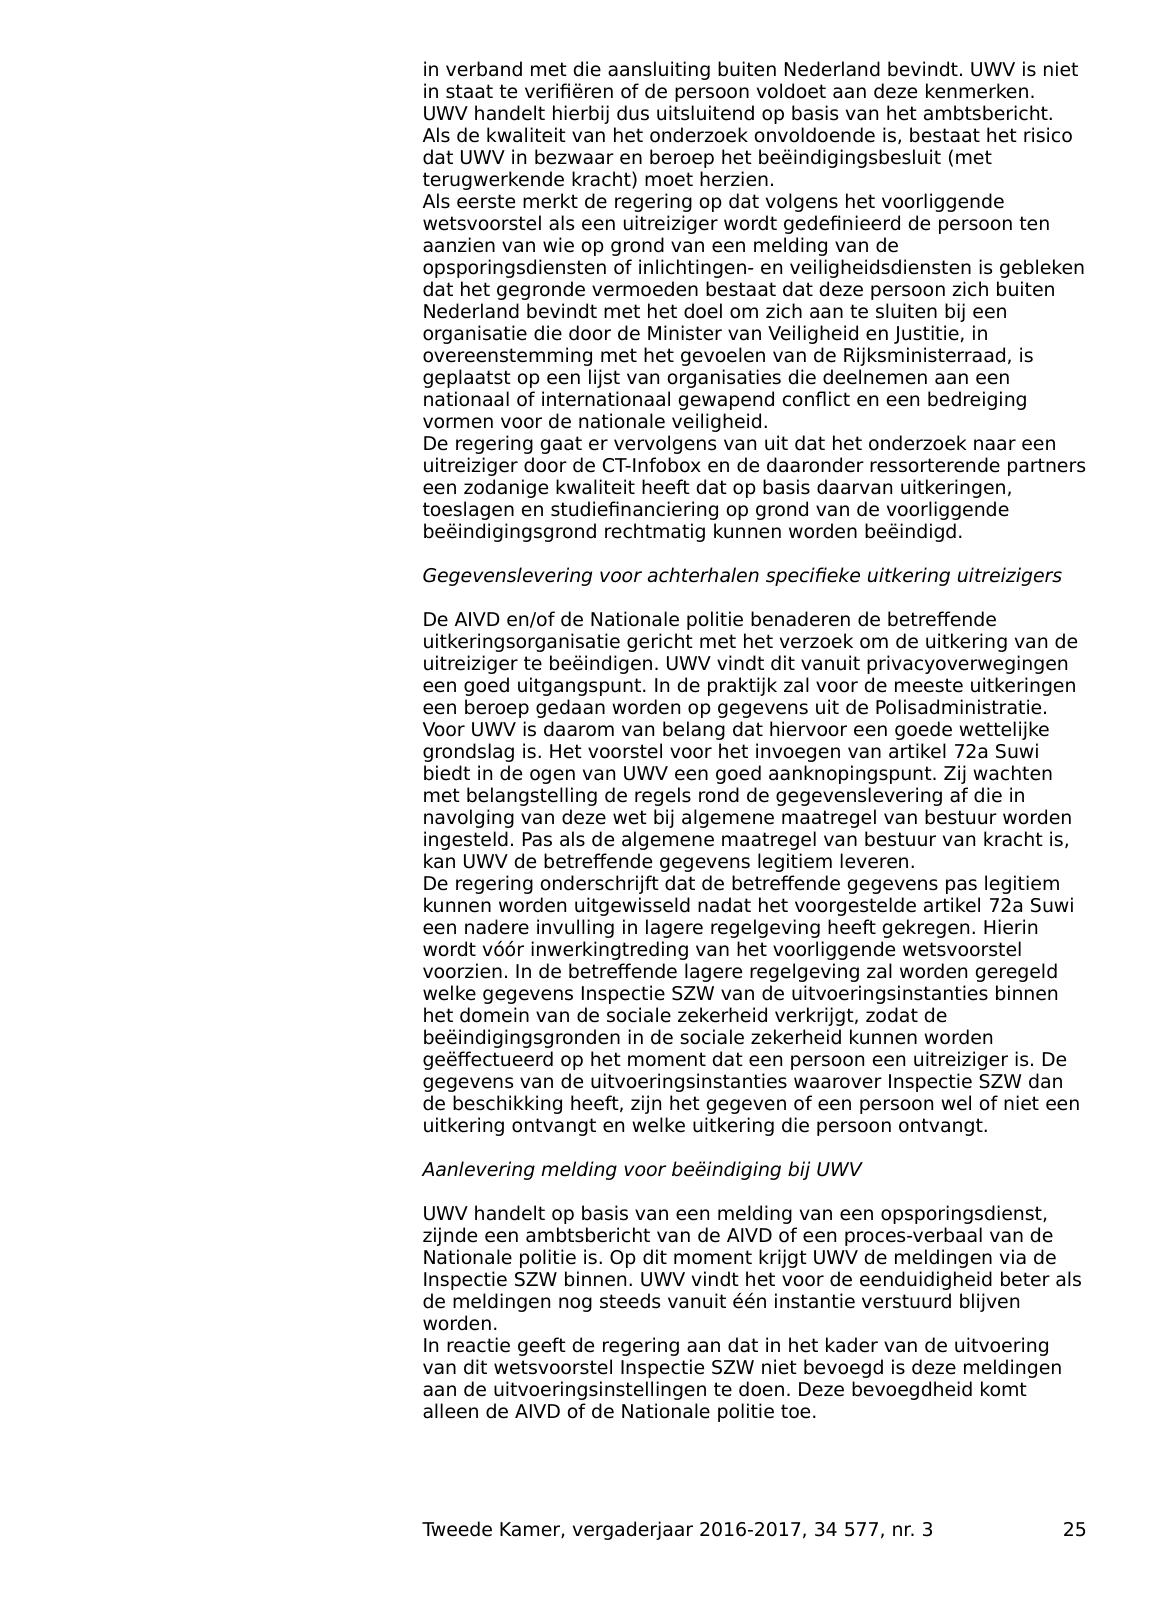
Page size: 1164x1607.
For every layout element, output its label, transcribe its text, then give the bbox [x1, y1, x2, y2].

subtitle Aanlevering melding voor beëindiging bij UWV [422, 1159, 1087, 1181]
text In reactie geeft de regering aan dat in het kader van de uitvoering van dit wetsvoorstel Inspectie SZW niet bevoegd is deze meldingen aan de uitvoeringsinstellingen te doen. Deze bevoegdheid komt alleen de AIVD of de Nationale politie toe. [422, 1335, 1087, 1423]
text UWV handelt op basis van een melding van een opsporingsdienst, zijnde een ambtsbericht van de AIVD of een proces-verbaal van de Nationale politie is. Op dit moment krijgt UWV de meldingen via de Inspectie SZW binnen. UWV vindt het voor de eenduidigheid beter als de meldingen nog steeds vanuit één instantie verstuurd blijven worden. [422, 1203, 1087, 1335]
text De regering onderschrijft dat de betreffende gegevens pas legitiem kunnen worden uitgewisseld nadat het voorgestelde artikel 72a Suwi een nadere invulling in lagere regelgeving heeft gekregen. Hierin wordt vóór inwerkingtreding van het voorliggende wetsvoorstel voorzien. In de betreffende lagere regelgeving zal worden geregeld welke gegevens Inspectie SZW van de uitvoeringsinstanties binnen het domein van de sociale zekerheid verkrijgt, zodat de beëindigingsgronden in de sociale zekerheid kunnen worden geëffectueerd op het moment dat een persoon een uitreiziger is. De gegevens van de uitvoeringsinstanties waarover Inspectie SZW dan de beschikking heeft, zijn het gegeven of een persoon wel of niet een uitkering ontvangt en welke uitkering die persoon ontvangt. [422, 873, 1087, 1136]
text De AIVD en/of de Nationale politie benaderen de betreffende uitkeringsorganisatie gericht met het verzoek om de uitkering van de uitreiziger te beëindigen. UWV vindt dit vanuit privacyoverwegingen een goed uitgangspunt. In de praktijk zal voor de meeste uitkeringen een beroep gedaan worden op gegevens uit de Polisadministratie. Voor UWV is daarom van belang dat hiervoor een goede wettelijke grondslag is. Het voorstel voor het invoegen van artikel 72a Suwi biedt in de ogen van UWV een goed aanknopingspunt. Zij wachten met belangstelling de regels rond de gegevenslevering af die in navolging van deze wet bij algemene maatregel van bestuur worden ingesteld. Pas als de algemene maatregel van bestuur van kracht is, kan UWV de betreffende gegevens legitiem leveren. [422, 609, 1087, 873]
text De regering gaat er vervolgens van uit dat het onderzoek naar een uitreiziger door de CT-Infobox en de daaronder ressorterende partners een zodanige kwaliteit heeft dat op basis daarvan uitkeringen, toeslagen en studiefinanciering op grond van de voorliggende beëindigingsgrond rechtmatig kunnen worden beëindigd. [422, 433, 1087, 543]
text Als eerste merkt de regering op dat volgens het voorliggende wetsvoorstel als een uitreiziger wordt gedefinieerd de persoon ten aanzien van wie op grond van een melding van de opsporingsdiensten of inlichtingen- en veiligheidsdiensten is gebleken dat het gegronde vermoeden bestaat dat deze persoon zich buiten Nederland bevindt met het doel om zich aan te sluiten bij een organisatie die door de Minister van Veiligheid en Justitie, in overeenstemming met het gevoelen van de Rijksministerraad, is geplaatst op een lijst van organisaties die deelnemen aan een nationaal of internationaal gewapend conflict en een bedreiging vormen voor de nationale veiligheid. [422, 191, 1087, 433]
subtitle Gegevenslevering voor achterhalen specifieke uitkering uitreizigers [422, 565, 1087, 587]
text in verband met die aansluiting buiten Nederland bevindt. UWV is niet in staat te verifiëren of de persoon voldoet aan deze kenmerken. UWV handelt hierbij dus uitsluitend op basis van het ambtsbericht. Als de kwaliteit van het onderzoek onvoldoende is, bestaat het risico dat UWV in bezwaar en beroep het beëindigingsbesluit (met terugwerkende kracht) moet herzien. [422, 59, 1087, 191]
